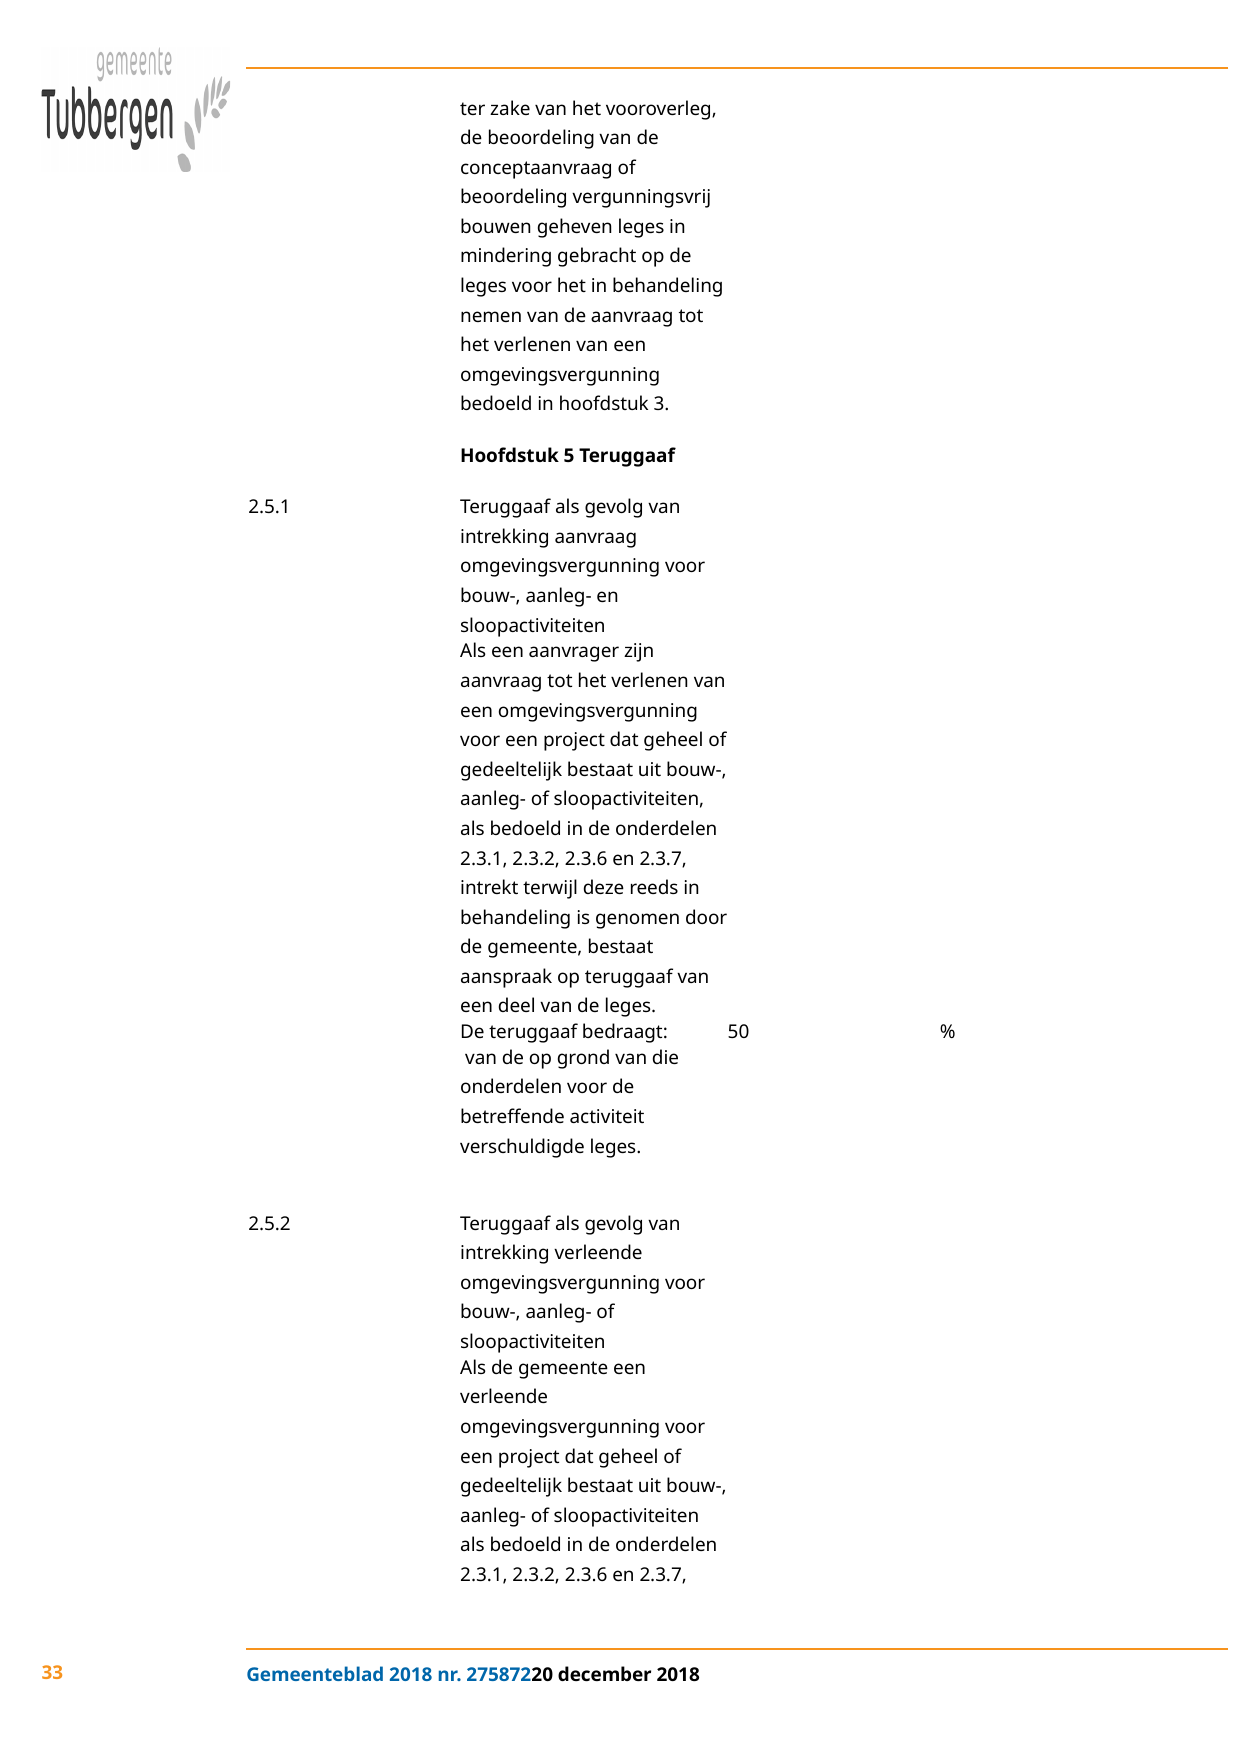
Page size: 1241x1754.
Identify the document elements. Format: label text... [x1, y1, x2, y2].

table_cell [728, 494, 939, 638]
table_cell [940, 468, 1152, 493]
table_cell 2.5.1 [248, 494, 460, 638]
table_cell [940, 1184, 1152, 1210]
table_cell [248, 1018, 460, 1044]
picture [41, 47, 231, 172]
table_cell 50 [728, 1018, 939, 1044]
table_cell [728, 468, 939, 493]
table_cell [940, 1354, 1152, 1587]
table_cell Hoofdstuk 5 Teruggaaf [460, 442, 727, 468]
table_cell Als een aanvrager zijn aanvraag tot het verlenen van een omgevingsvergunning voor een project dat geheel of gedeeltelijk bestaat uit bouw-, aanleg- of sloopactiviteiten, als bedoeld in de onderdelen 2.3.1, 2.3.2, 2.3.6 en 2.3.7, intrekt terwijl deze reeds in behandeling is genomen door de gemeente, bestaat aanspraak op teruggaaf van een deel van de leges. [460, 638, 727, 1018]
table_cell [248, 1159, 460, 1184]
table_cell [460, 1159, 727, 1184]
table_cell [940, 95, 1152, 416]
table_cell [940, 494, 1152, 638]
table_cell [728, 1184, 939, 1210]
table_cell Teruggaaf als gevolg van intrekking aanvraag omgevingsvergunning voor bouw-, aanleg- en sloopactiviteiten [460, 494, 727, 638]
table_cell [728, 638, 939, 1018]
table_cell [940, 416, 1152, 442]
table_cell [248, 442, 460, 468]
table_cell [460, 416, 727, 442]
table_cell [728, 1044, 939, 1158]
table_cell van de op grond van die onderdelen voor de betreffende activiteit verschuldigde leges. [460, 1044, 727, 1158]
table_cell [728, 95, 939, 416]
table_cell [728, 1159, 939, 1184]
table_cell Als de gemeente een verleende omgevingsvergunning voor een project dat geheel of gedeeltelijk bestaat uit bouw-, aanleg- of sloopactiviteiten als bedoeld in de onderdelen 2.3.1, 2.3.2, 2.3.6 en 2.3.7, [460, 1354, 727, 1587]
table_cell De teruggaaf bedraagt: [460, 1018, 727, 1044]
table_cell [248, 638, 460, 1018]
table_cell [248, 1044, 460, 1158]
table_cell [248, 1184, 460, 1210]
table_cell ter zake van het vooroverleg, de beoordeling van de conceptaanvraag of beoordeling vergunningsvrij bouwen geheven leges in mindering gebracht op de leges voor het in behandeling nemen van de aanvraag tot het verlenen van een omgevingsvergunning bedoeld in hoofdstuk 3. [460, 95, 727, 416]
table_cell [248, 416, 460, 442]
table_cell [940, 442, 1152, 468]
table_cell % [940, 1018, 1152, 1044]
table_cell [248, 468, 460, 493]
table_cell [460, 468, 727, 493]
table_cell [940, 1210, 1152, 1354]
table_cell [728, 1354, 939, 1587]
table_cell [728, 416, 939, 442]
table_cell [940, 638, 1152, 1018]
table_cell [460, 1184, 727, 1210]
table_cell [248, 95, 460, 416]
table_cell 2.5.2 [248, 1210, 460, 1354]
table_cell [728, 1210, 939, 1354]
table_cell [940, 1044, 1152, 1158]
table_cell Teruggaaf als gevolg van intrekking verleende omgevingsvergunning voor bouw-, aanleg- of sloopactiviteiten [460, 1210, 727, 1354]
table_cell [940, 1159, 1152, 1184]
table_cell [728, 442, 939, 468]
table_cell [248, 1354, 460, 1587]
